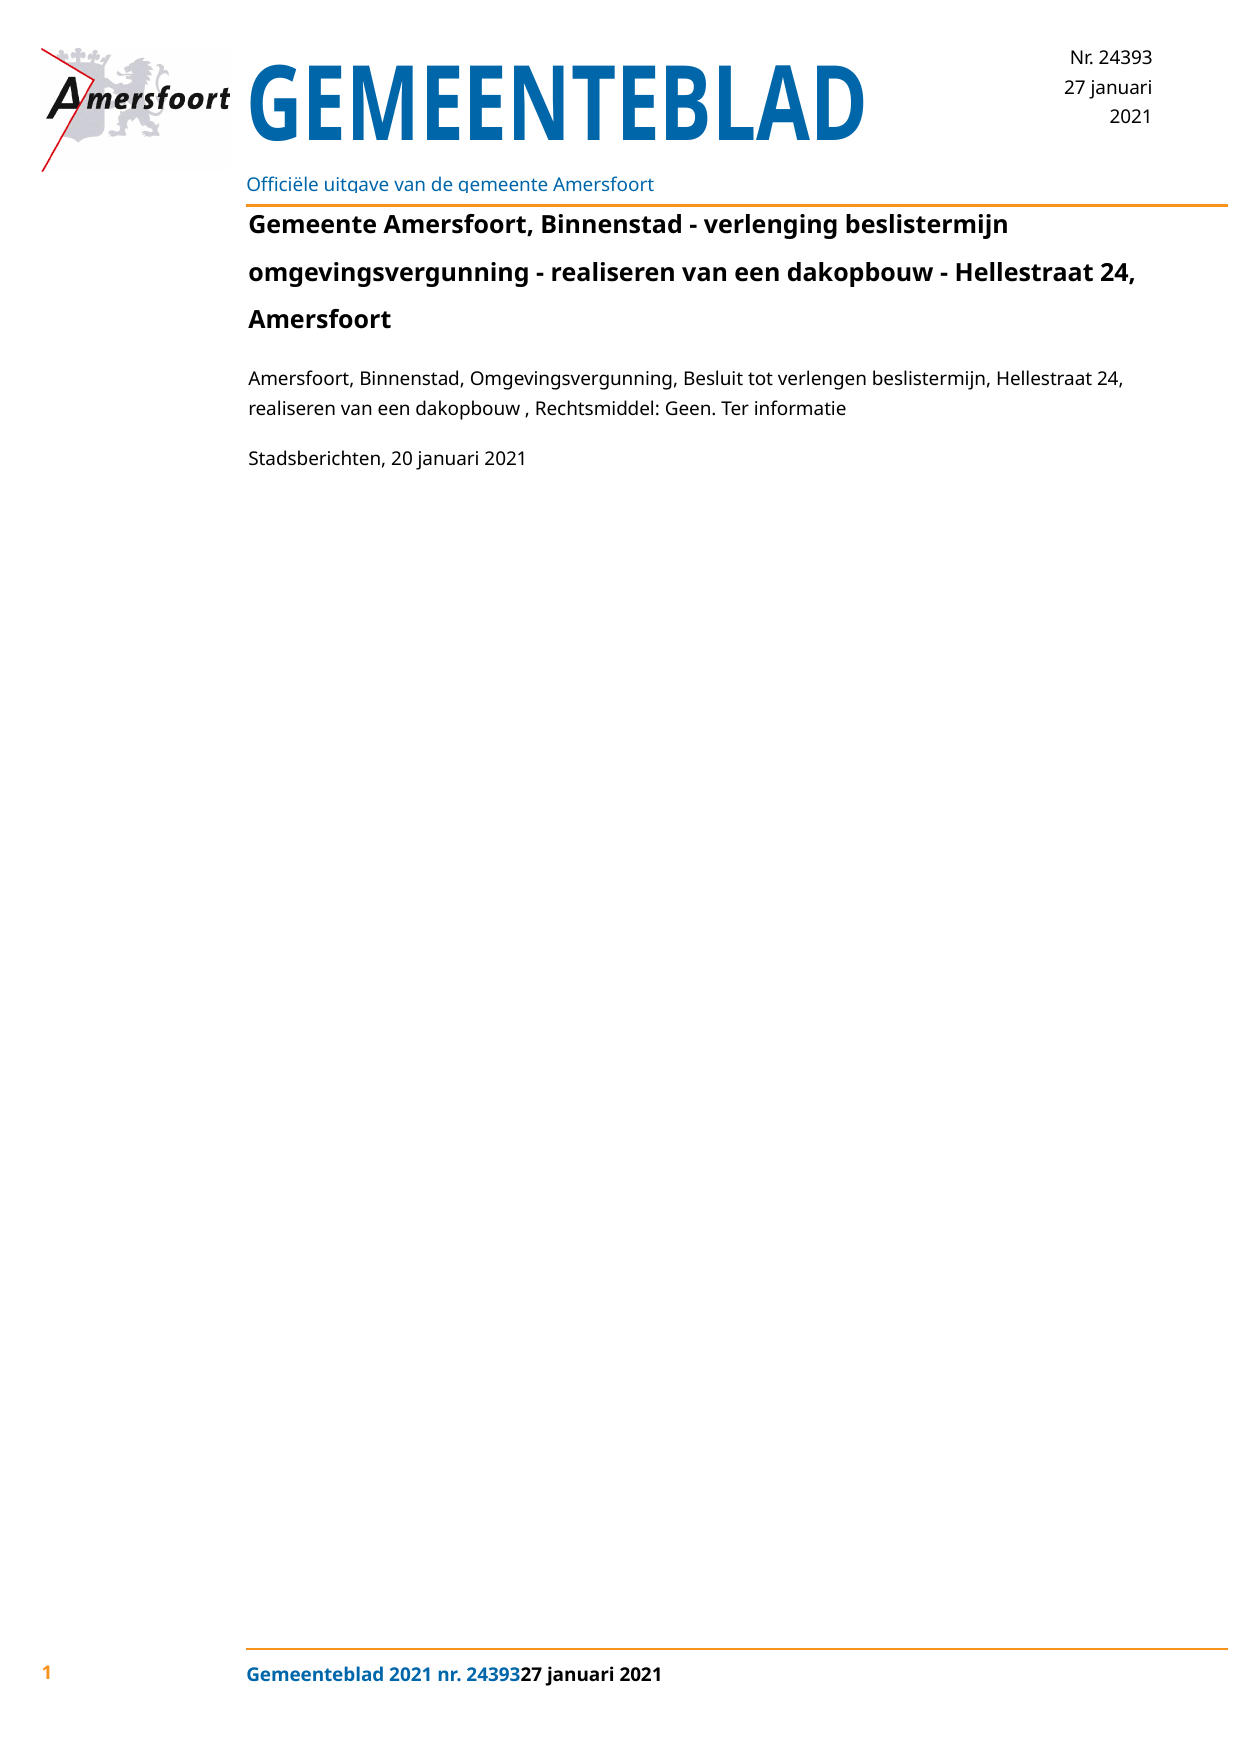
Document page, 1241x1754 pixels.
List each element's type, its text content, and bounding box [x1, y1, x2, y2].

text Amersfoort, Binnenstad, Omgevingsvergunning, Besluit tot verlengen beslistermijn, Hellestraat 24, realiseren van een dakopbouw , Rechtsmiddel: Geen. Ter informatie [248, 366, 1152, 421]
text Stadsberichten, 20 januari 2021 [248, 446, 1152, 471]
picture [41, 47, 231, 172]
text Gemeente Amersfoort, Binnenstad - verlenging beslistermijn omgevingsvergunning - realiseren van een dakopbouw - Hellestraat 24, Amersfoort [248, 207, 1152, 336]
